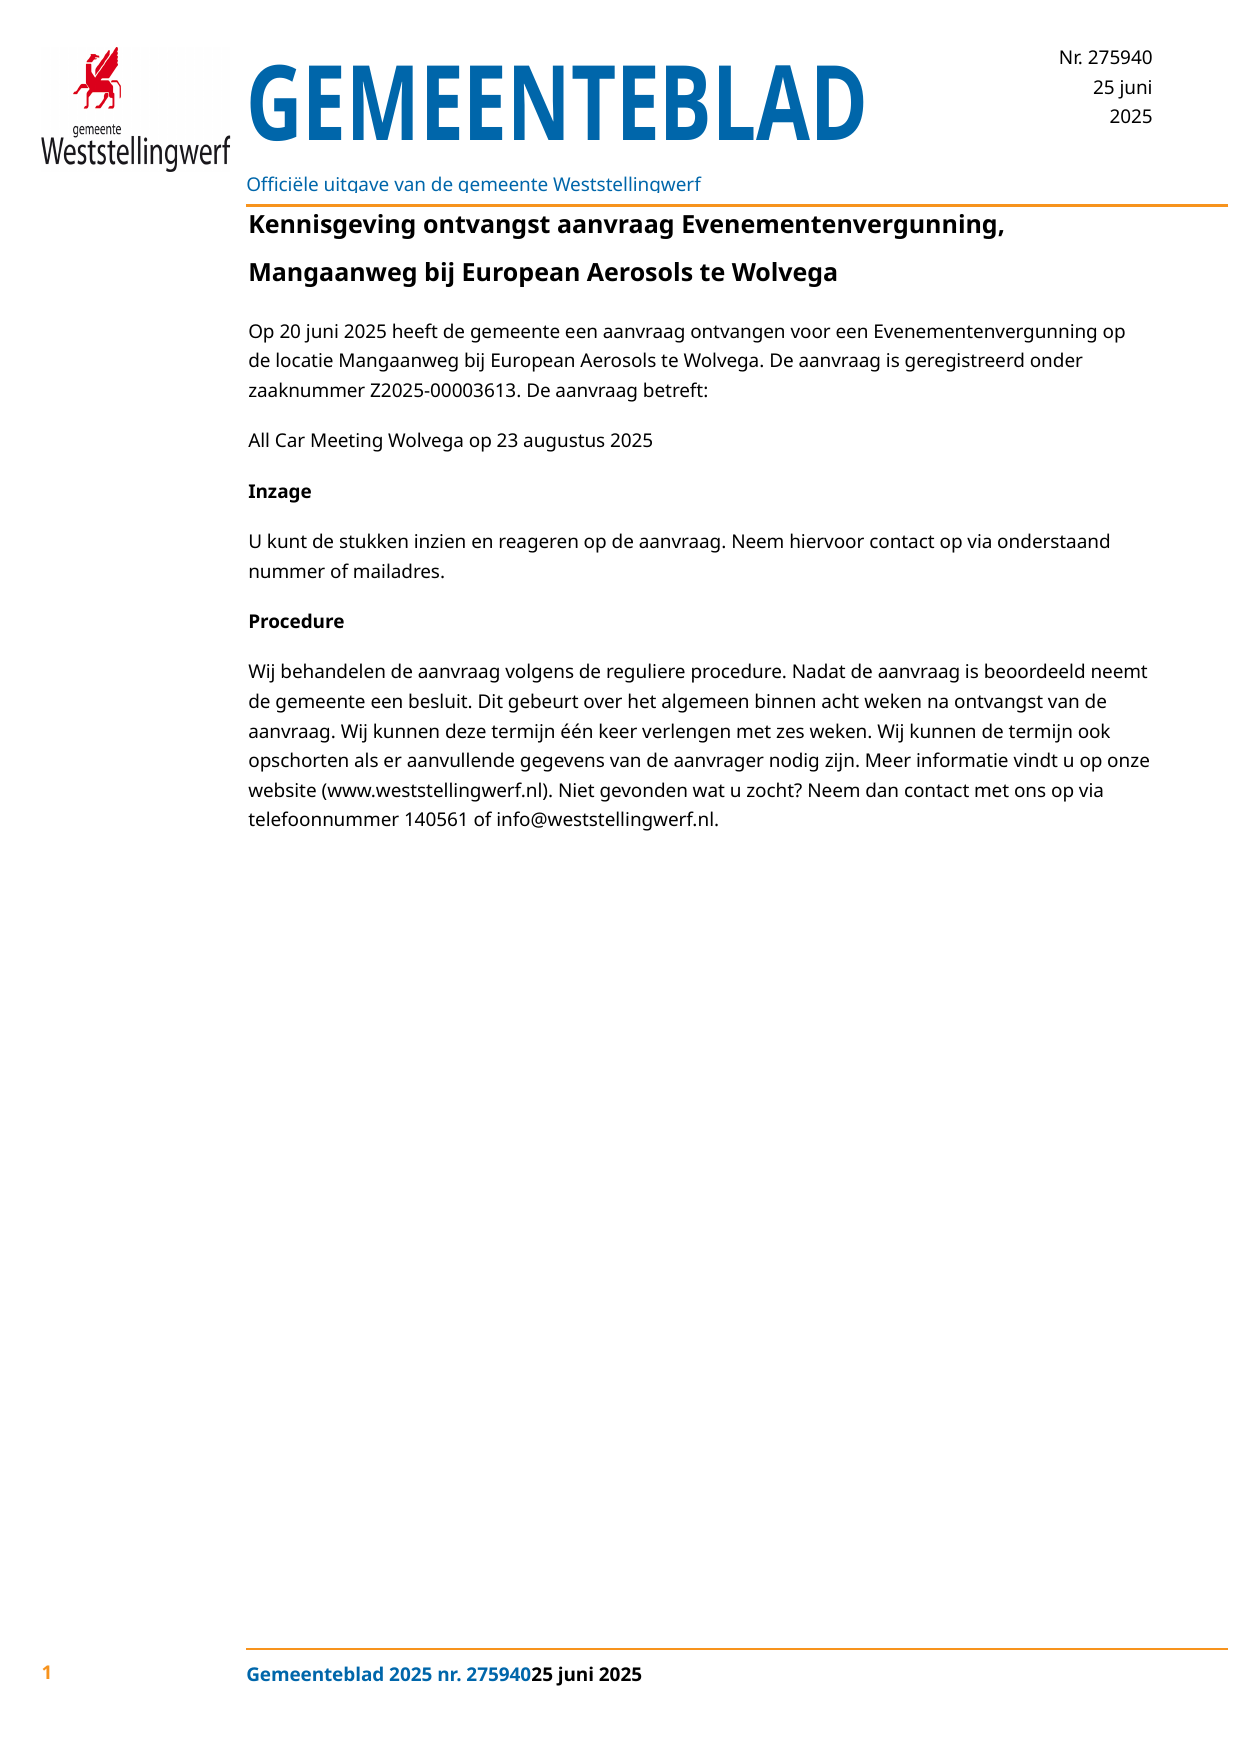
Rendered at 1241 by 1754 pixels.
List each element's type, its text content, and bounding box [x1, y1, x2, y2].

picture [41, 47, 231, 172]
text Procedure [248, 608, 1152, 634]
text Inzage [248, 478, 1152, 504]
text All Car Meeting Wolvega op 23 augustus 2025 [248, 427, 1152, 453]
text Wij behandelen de aanvraag volgens de reguliere procedure. Nadat de aanvraag is beoordeeld neemt de gemeente een besluit. Dit gebeurt over het algemeen binnen acht weken na ontvangst van de aanvraag. Wij kunnen deze termijn één keer verlengen met zes weken. Wij kunnen de termijn ook opschorten als er aanvullende gegevens van de aanvrager nodig zijn. Meer informatie vindt u op onze website (www.weststellingwerf.nl). Niet gevonden wat u zocht? Neem dan contact met ons op via telefoonnummer 140561 of info@weststellingwerf.nl. [248, 659, 1152, 832]
text U kunt de stukken inzien en reageren op de aanvraag. Neem hiervoor contact op via onderstaand nummer of mailadres. [248, 528, 1152, 584]
text Kennisgeving ontvangst aanvraag Evenementenvergunning, Mangaanweg bij European Aerosols te Wolvega [248, 207, 1152, 288]
text Op 20 juni 2025 heeft de gemeente een aanvraag ontvangen voor een Evenementenvergunning op de locatie Mangaanweg bij European Aerosols te Wolvega. De aanvraag is geregistreerd onder zaaknummer Z2025-00003613. De aanvraag betreft: [248, 318, 1152, 403]
